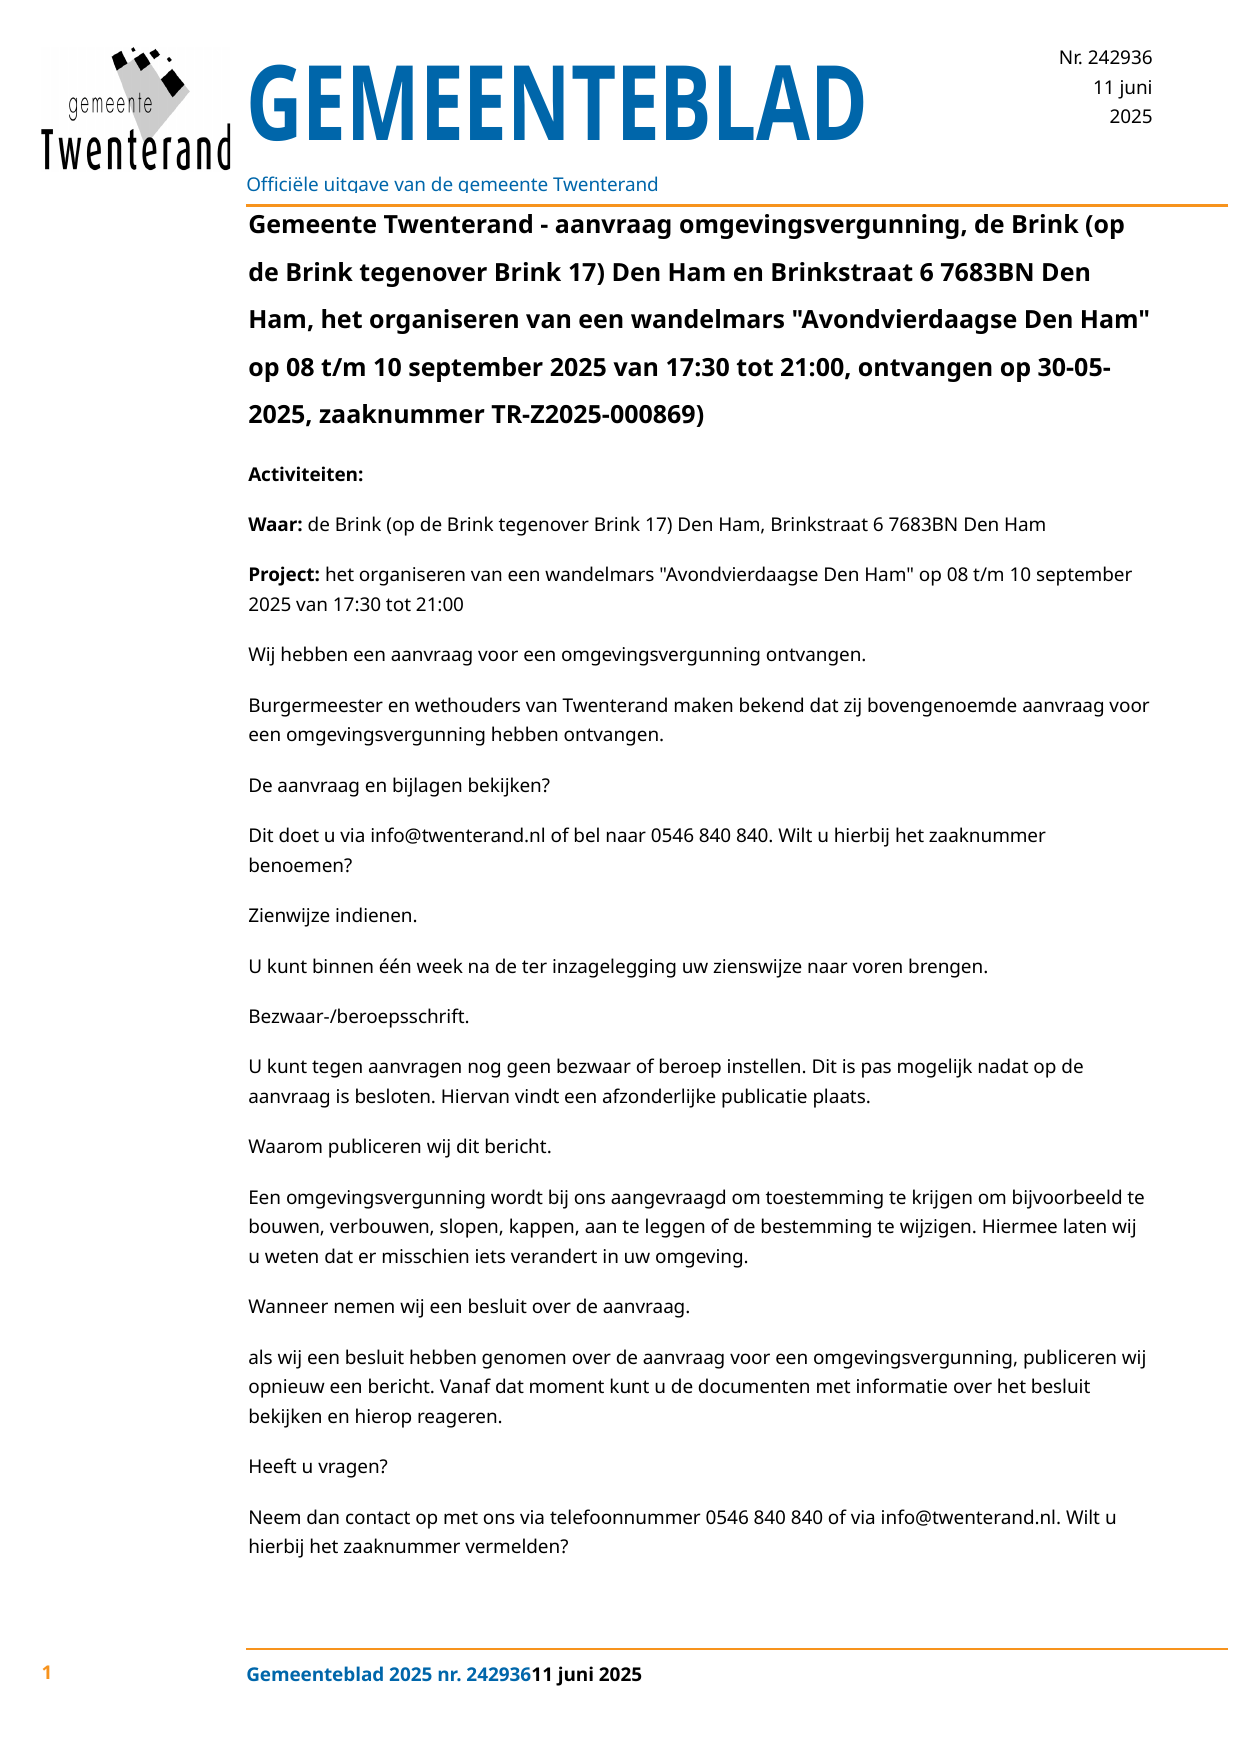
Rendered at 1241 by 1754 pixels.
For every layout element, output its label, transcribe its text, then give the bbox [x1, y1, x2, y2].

text als wij een besluit hebben genomen over de aanvraag voor een omgevingsvergunning, publiceren wij opnieuw een bericht. Vanaf dat moment kunt u de documenten met informatie over het besluit bekijken en hierop reageren. [248, 1344, 1152, 1429]
text Burgermeester en wethouders van Twenterand maken bekend dat zij bovengenoemde aanvraag voor een omgevingsvergunning hebben ontvangen. [248, 692, 1152, 747]
text Heeft u vragen? [248, 1454, 1152, 1479]
text U kunt binnen één week na de ter inzagelegging uw zienswijze naar voren brengen. [248, 953, 1152, 978]
text Gemeente Twenterand - aanvraag omgevingsvergunning, de Brink (op de Brink tegenover Brink 17) Den Ham en Brinkstraat 6 7683BN Den Ham, het organiseren van een wandelmars "Avondvierdaagse Den Ham" op 08 t/m 10 september 2025 van 17:30 tot 21:00, ontvangen op 30-05-2025, zaaknummer TR-Z2025-000869) [248, 207, 1152, 431]
picture [41, 47, 231, 172]
text Wanneer nemen wij een besluit over de aanvraag. [248, 1294, 1152, 1319]
text Dit doet u via info@twenterand.nl of bel naar 0546 840 840. Wilt u hierbij het zaaknummer benoemen? [248, 822, 1152, 878]
text Waarom publiceren wij dit bericht. [248, 1134, 1152, 1159]
text Wij hebben een aanvraag voor een omgevingsvergunning ontvangen. [248, 642, 1152, 667]
text Bezwaar-/beroepsschrift. [248, 1003, 1152, 1029]
text Een omgevingsvergunning wordt bij ons aangevraagd om toestemming te krijgen om bijvoorbeeld te bouwen, verbouwen, slopen, kappen, aan te leggen of de bestemming te wijzigen. Hiermee laten wij u weten dat er misschien iets verandert in uw omgeving. [248, 1184, 1152, 1269]
text Activiteiten: [248, 461, 1152, 486]
text Zienwijze indienen. [248, 902, 1152, 928]
text Neem dan contact op met ons via telefoonnummer 0546 840 840 of via info@twenterand.nl. Wilt u hierbij het zaaknummer vermelden? [248, 1504, 1152, 1559]
text Project: het organiseren van een wandelmars "Avondvierdaagse Den Ham" op 08 t/m 10 september 2025 van 17:30 tot 21:00 [248, 562, 1152, 617]
text Waar: de Brink (op de Brink tegenover Brink 17) Den Ham, Brinkstraat 6 7683BN Den Ham [248, 511, 1152, 537]
text U kunt tegen aanvragen nog geen bezwaar of beroep instellen. Dit is pas mogelijk nadat op de aanvraag is besloten. Hiervan vindt een afzonderlijke publicatie plaats. [248, 1054, 1152, 1109]
text De aanvraag en bijlagen bekijken? [248, 772, 1152, 798]
